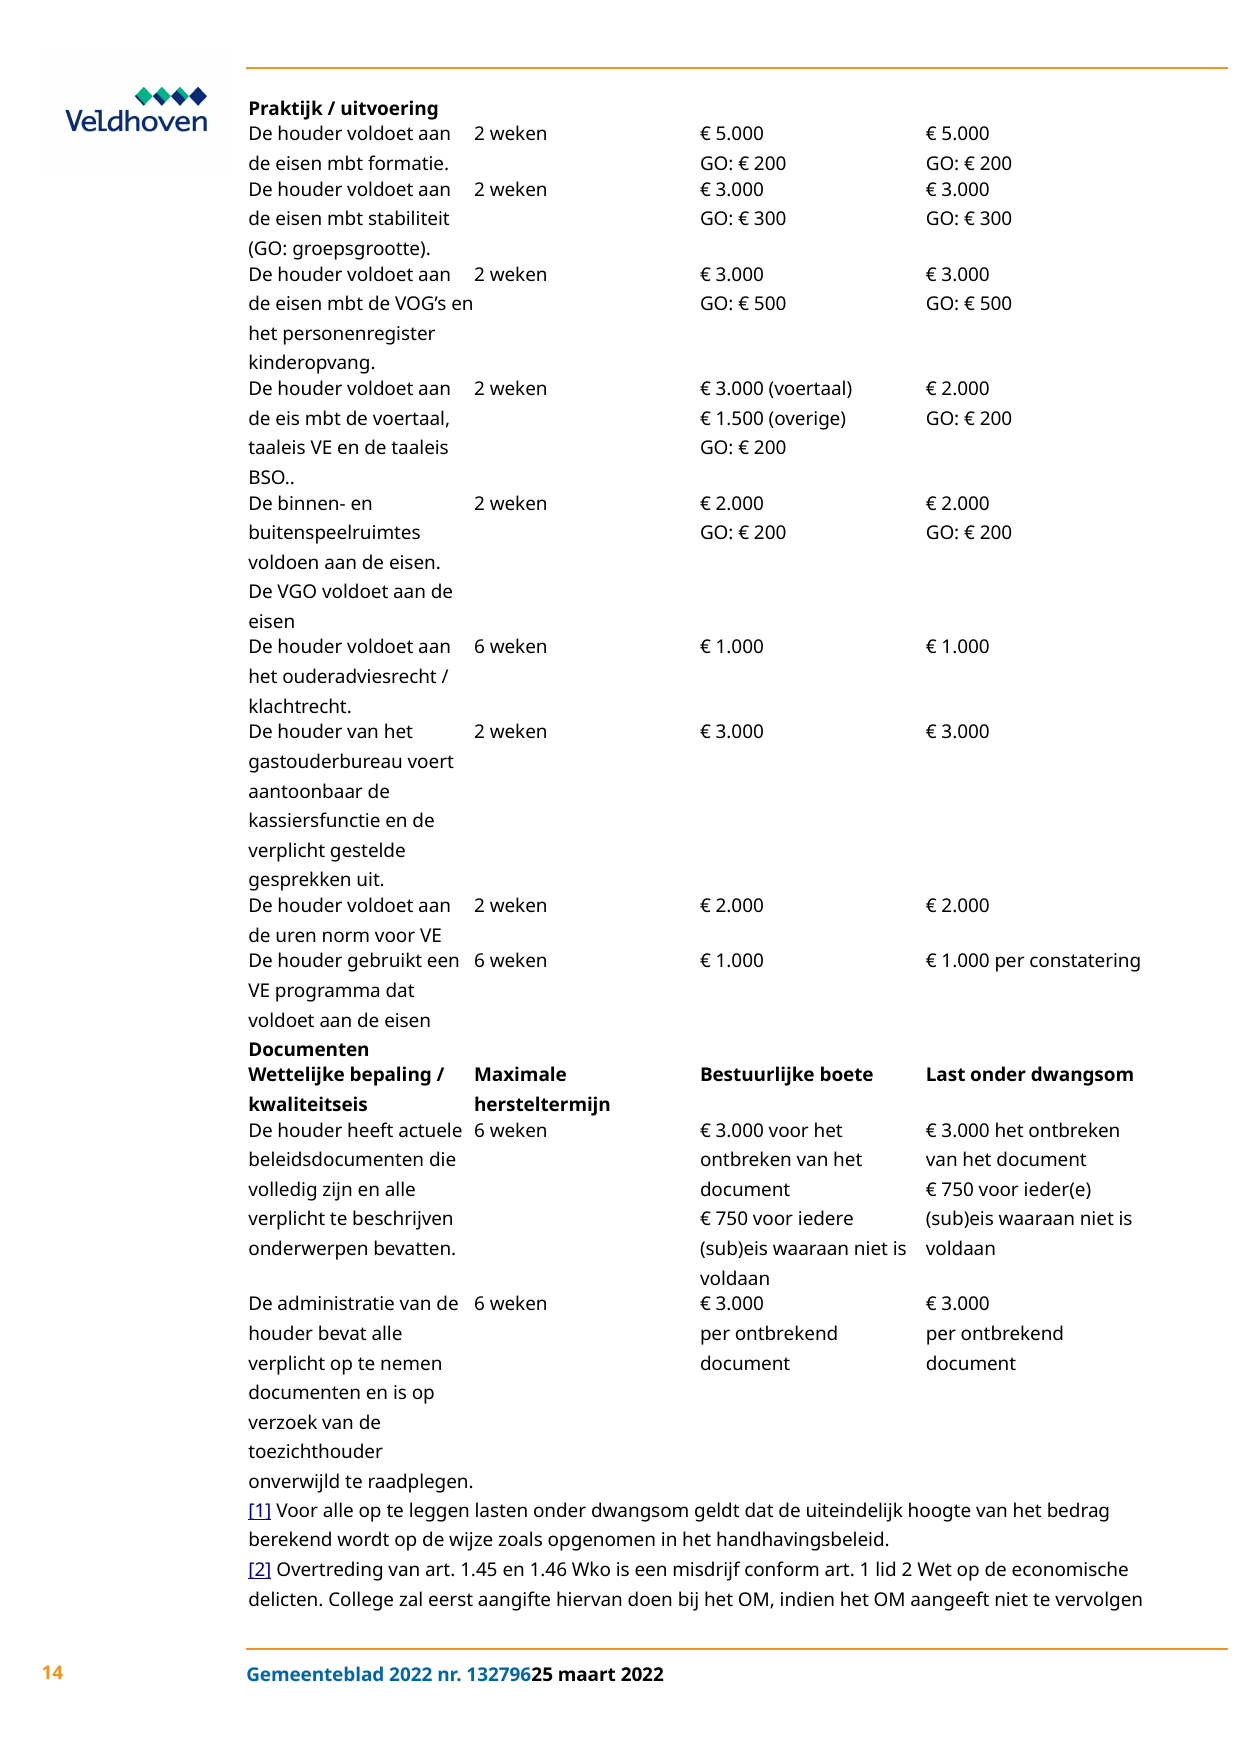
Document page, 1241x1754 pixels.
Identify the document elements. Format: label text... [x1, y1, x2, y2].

table_cell € 1.000 [700, 948, 926, 1032]
table_cell € 2.000 GO: € 200 [926, 490, 1152, 634]
table_cell 6 weken [474, 1291, 700, 1494]
table_cell 6 weken [474, 1117, 700, 1291]
table_cell Wettelijke bepaling / kwaliteitseis [248, 1062, 474, 1117]
table_cell 2 weken [474, 892, 700, 948]
table_cell 2 weken [474, 375, 700, 490]
table_cell € 2.000 GO: € 200 [700, 490, 926, 634]
table_cell € 3.000 GO: € 500 [926, 261, 1152, 375]
table_cell Bestuurlijke boete [700, 1062, 926, 1117]
table_cell De houder van het gastouderbureau voert aantoonbaar de kassiersfunctie en de verplicht gestelde gesprekken uit. [248, 719, 474, 892]
table_cell € 3.000 [926, 719, 1152, 892]
table_header [926, 95, 1152, 121]
table_header [700, 1036, 926, 1062]
table_cell € 5.000 GO: € 200 [926, 121, 1152, 176]
table_cell Last onder dwangsom [926, 1062, 1152, 1117]
table_cell 2 weken [474, 176, 700, 261]
table_cell 6 weken [474, 634, 700, 719]
table_cell De houder voldoet aan de uren norm voor VE [248, 892, 474, 948]
table_cell € 3.000 per ontbrekend document [700, 1291, 926, 1494]
table_cell De houder heeft actuele beleidsdocumenten die volledig zijn en alle verplicht te beschrijven onderwerpen bevatten. [248, 1117, 474, 1291]
table_cell De houder gebruikt een VE programma dat voldoet aan de eisen [248, 948, 474, 1032]
table_cell De administratie van de houder bevat alle verplicht op te nemen documenten en is op verzoek van de toezichthouder onverwijld te raadplegen. [248, 1291, 474, 1494]
table_cell 2 weken [474, 490, 700, 634]
table_header Praktijk / uitvoering [248, 95, 474, 121]
table_cell 2 weken [474, 261, 700, 375]
table_header [474, 95, 700, 121]
table_cell 2 weken [474, 719, 700, 892]
table_cell € 3.000 het ontbreken van het document € 750 voor ieder(e) (sub)eis waaraan niet is voldaan [926, 1117, 1152, 1291]
table_cell Maximale hersteltermijn [474, 1062, 700, 1117]
table_cell 2 weken [474, 121, 700, 176]
table_cell € 5.000 GO: € 200 [700, 121, 926, 176]
picture [41, 47, 231, 172]
table_cell € 3.000 GO: € 500 [700, 261, 926, 375]
table_cell € 2.000 [926, 892, 1152, 948]
table_cell € 1.000 [700, 634, 926, 719]
table_cell 6 weken [474, 948, 700, 1032]
table_cell € 3.000 GO: € 300 [700, 176, 926, 261]
table_cell De houder voldoet aan het ouderadviesrecht / klachtrecht. [248, 634, 474, 719]
table_header [700, 95, 926, 121]
table_header Documenten [248, 1036, 474, 1062]
table_cell € 1.000 [926, 634, 1152, 719]
table_cell € 3.000 voor het ontbreken van het document € 750 voor iedere (sub)eis waaraan niet is voldaan [700, 1117, 926, 1291]
table_cell De houder voldoet aan de eis mbt de voertaal, taaleis VE en de taaleis BSO.. [248, 375, 474, 490]
text [2] Overtreding van art. 1.45 en 1.46 Wko is een misdrijf conform art. 1 lid 2 Wet op de economische delicten. College zal eerst aangifte hiervan doen bij het OM, indien het OM aangeeft niet te vervolgen [248, 1556, 1152, 1611]
table_cell € 1.000 per constatering [926, 948, 1152, 1032]
table_cell € 3.000 per ontbrekend document [926, 1291, 1152, 1494]
table_header [926, 1036, 1152, 1062]
table_cell € 2.000 [700, 892, 926, 948]
table_cell De houder voldoet aan de eisen mbt de VOG’s en het personenregister kinderopvang. [248, 261, 474, 375]
table_cell € 2.000 GO: € 200 [926, 375, 1152, 490]
table_cell De binnen- en buitenspeelruimtes voldoen aan de eisen. De VGO voldoet aan de eisen [248, 490, 474, 634]
table_cell De houder voldoet aan de eisen mbt formatie. [248, 121, 474, 176]
table_cell € 3.000 (voertaal) € 1.500 (overige) GO: € 200 [700, 375, 926, 490]
text [1] Voor alle op te leggen lasten onder dwangsom geldt dat de uiteindelijk hoogte van het bedrag berekend wordt op de wijze zoals opgenomen in het handhavingsbeleid. [248, 1497, 1152, 1552]
table_cell De houder voldoet aan de eisen mbt stabiliteit (GO: groepsgrootte). [248, 176, 474, 261]
table_header [474, 1036, 700, 1062]
table_cell € 3.000 [700, 719, 926, 892]
table_cell € 3.000 GO: € 300 [926, 176, 1152, 261]
